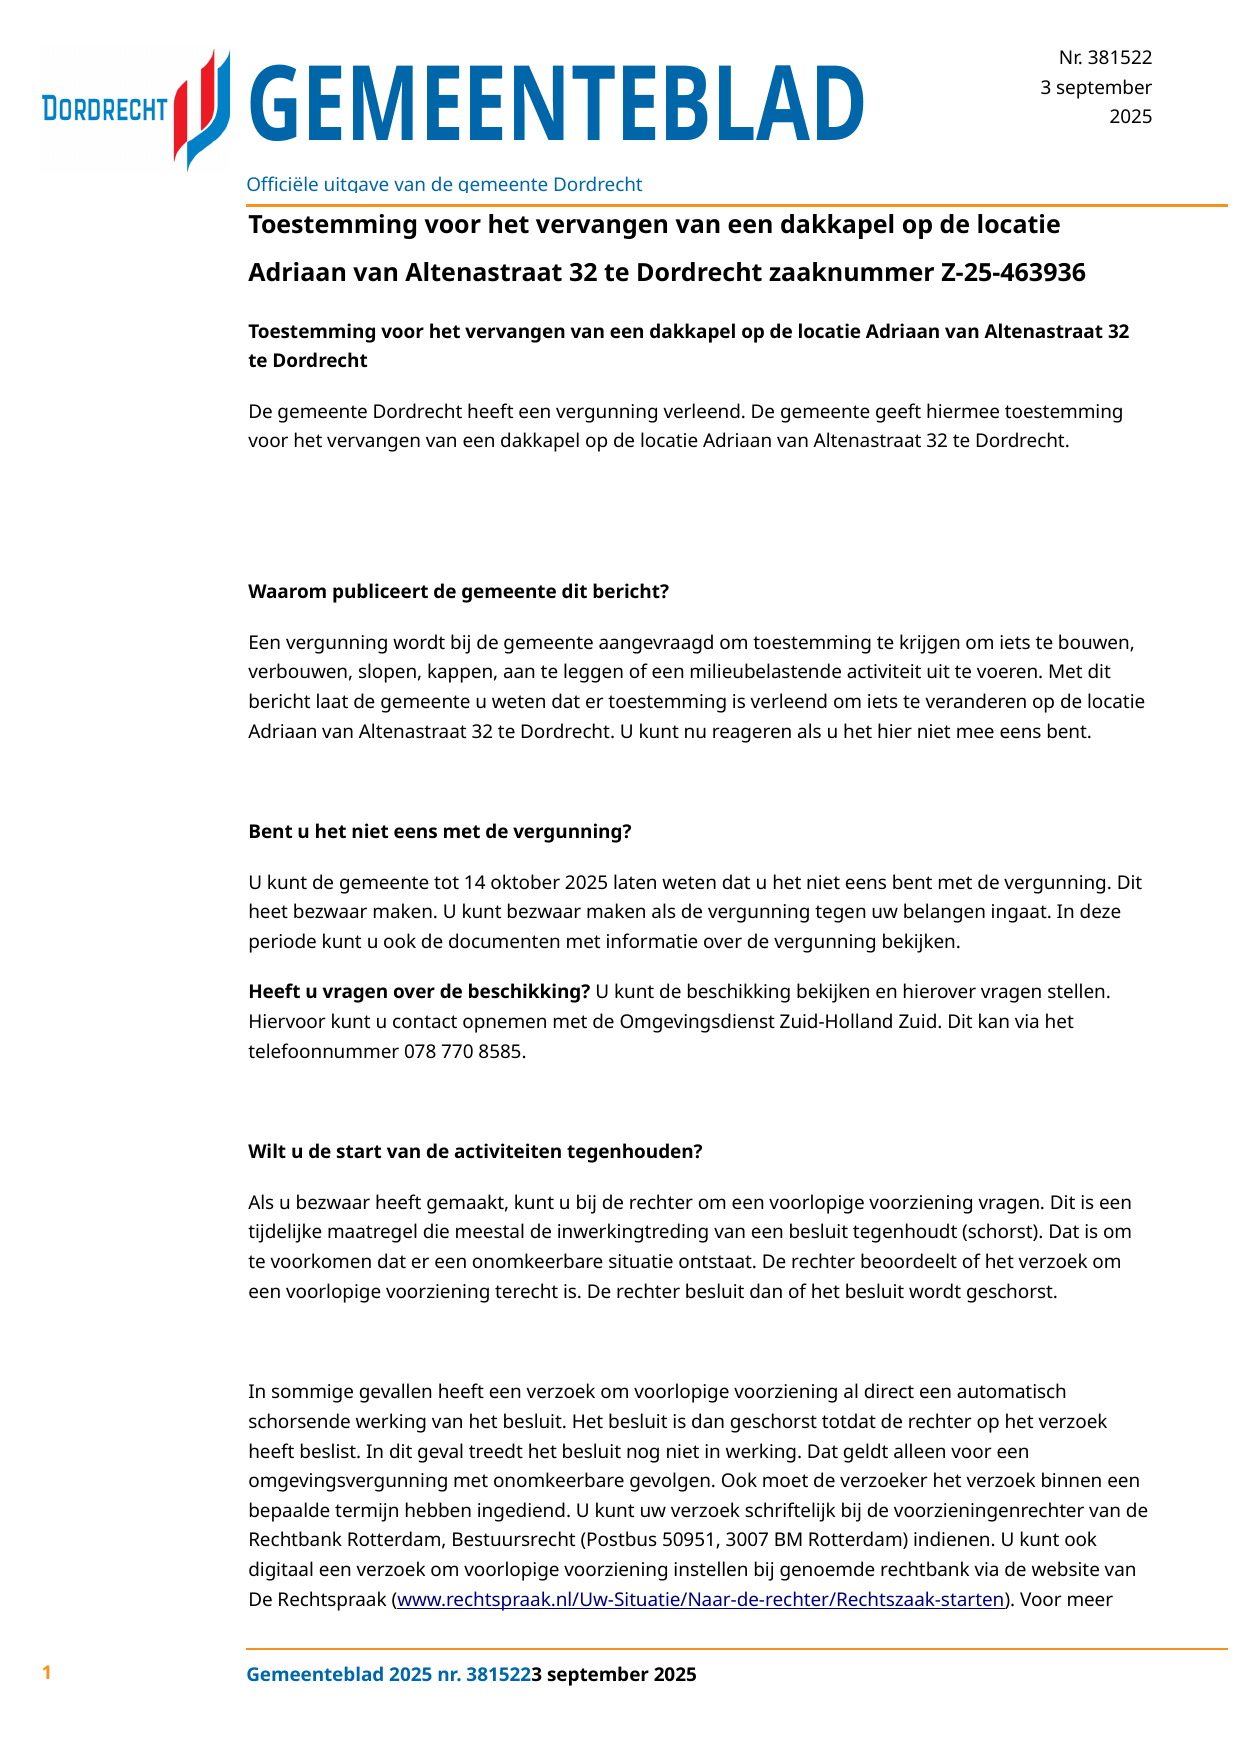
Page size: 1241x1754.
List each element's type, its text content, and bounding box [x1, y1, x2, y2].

text Wilt u de start van de activiteiten tegenhouden? [248, 1139, 1152, 1164]
text U kunt de gemeente tot 14 oktober 2025 laten weten dat u het niet eens bent met de vergunning. Dit heet bezwaar maken. U kunt bezwaar maken als de vergunning tegen uw belangen ingaat. In deze periode kunt u ook de documenten met informatie over de vergunning bekijken. [248, 869, 1152, 954]
text In sommige gevallen heeft een verzoek om voorlopige voorziening al direct een automatisch schorsende werking van het besluit. Het besluit is dan geschorst totdat de rechter op het verzoek heeft beslist. In dit geval treedt het besluit nog niet in werking. Dat geldt alleen voor een omgevingsvergunning met onomkeerbare gevolgen. Ook moet de verzoeker het verzoek binnen een bepaalde termijn hebben ingediend. U kunt uw verzoek schriftelijk bij de voorzieningenrechter van de Rechtbank Rotterdam, Bestuursrecht (Postbus 50951, 3007 BM Rotterdam) indienen. U kunt ook digitaal een verzoek om voorlopige voorziening instellen bij genoemde rechtbank via de website van De Rechtspraak (www.rechtspraak.nl/Uw-Situatie/Naar-de-rechter/Rechtszaak-starten). Voor meer [248, 1379, 1152, 1612]
text Heeft u vragen over de beschikking? U kunt de beschikking bekijken en hierover vragen stellen. Hiervoor kunt u contact opnemen met de Omgevingsdienst Zuid-Holland Zuid. Dit kan via het telefoonnummer 078 770 8585. [248, 979, 1152, 1064]
text De gemeente Dordrecht heeft een vergunning verleend. De gemeente geeft hiermee toestemming voor het vervangen van een dakkapel op de locatie Adriaan van Altenastraat 32 te Dordrecht. [248, 398, 1152, 453]
text Toestemming voor het vervangen van een dakkapel op de locatie Adriaan van Altenastraat 32 te Dordrecht zaaknummer Z-25-463936 [248, 207, 1152, 288]
text Toestemming voor het vervangen van een dakkapel op de locatie Adriaan van Altenastraat 32 te Dordrecht [248, 318, 1152, 373]
text Waarom publiceert de gemeente dit bericht? [248, 579, 1152, 604]
text Als u bezwaar heeft gemaakt, kunt u bij de rechter om een voorlopige voorziening vragen. Dit is een tijdelijke maatregel die meestal de inwerkingtreding van een besluit tegenhoudt (schorst). Dat is om te voorkomen dat er een onomkeerbare situatie ontstaat. De rechter beoordeelt of het verzoek om een voorlopige voorziening terecht is. De rechter besluit dan of het besluit wordt geschorst. [248, 1189, 1152, 1304]
text Bent u het niet eens met de vergunning? [248, 819, 1152, 844]
picture [41, 47, 231, 172]
text Een vergunning wordt bij de gemeente aangevraagd om toestemming te krijgen om iets te bouwen, verbouwen, slopen, kappen, aan te leggen of een milieubelastende activiteit uit te voeren. Met dit bericht laat de gemeente u weten dat er toestemming is verleend om iets te veranderen op de locatie Adriaan van Altenastraat 32 te Dordrecht. U kunt nu reageren als u het hier niet mee eens bent. [248, 629, 1152, 744]
